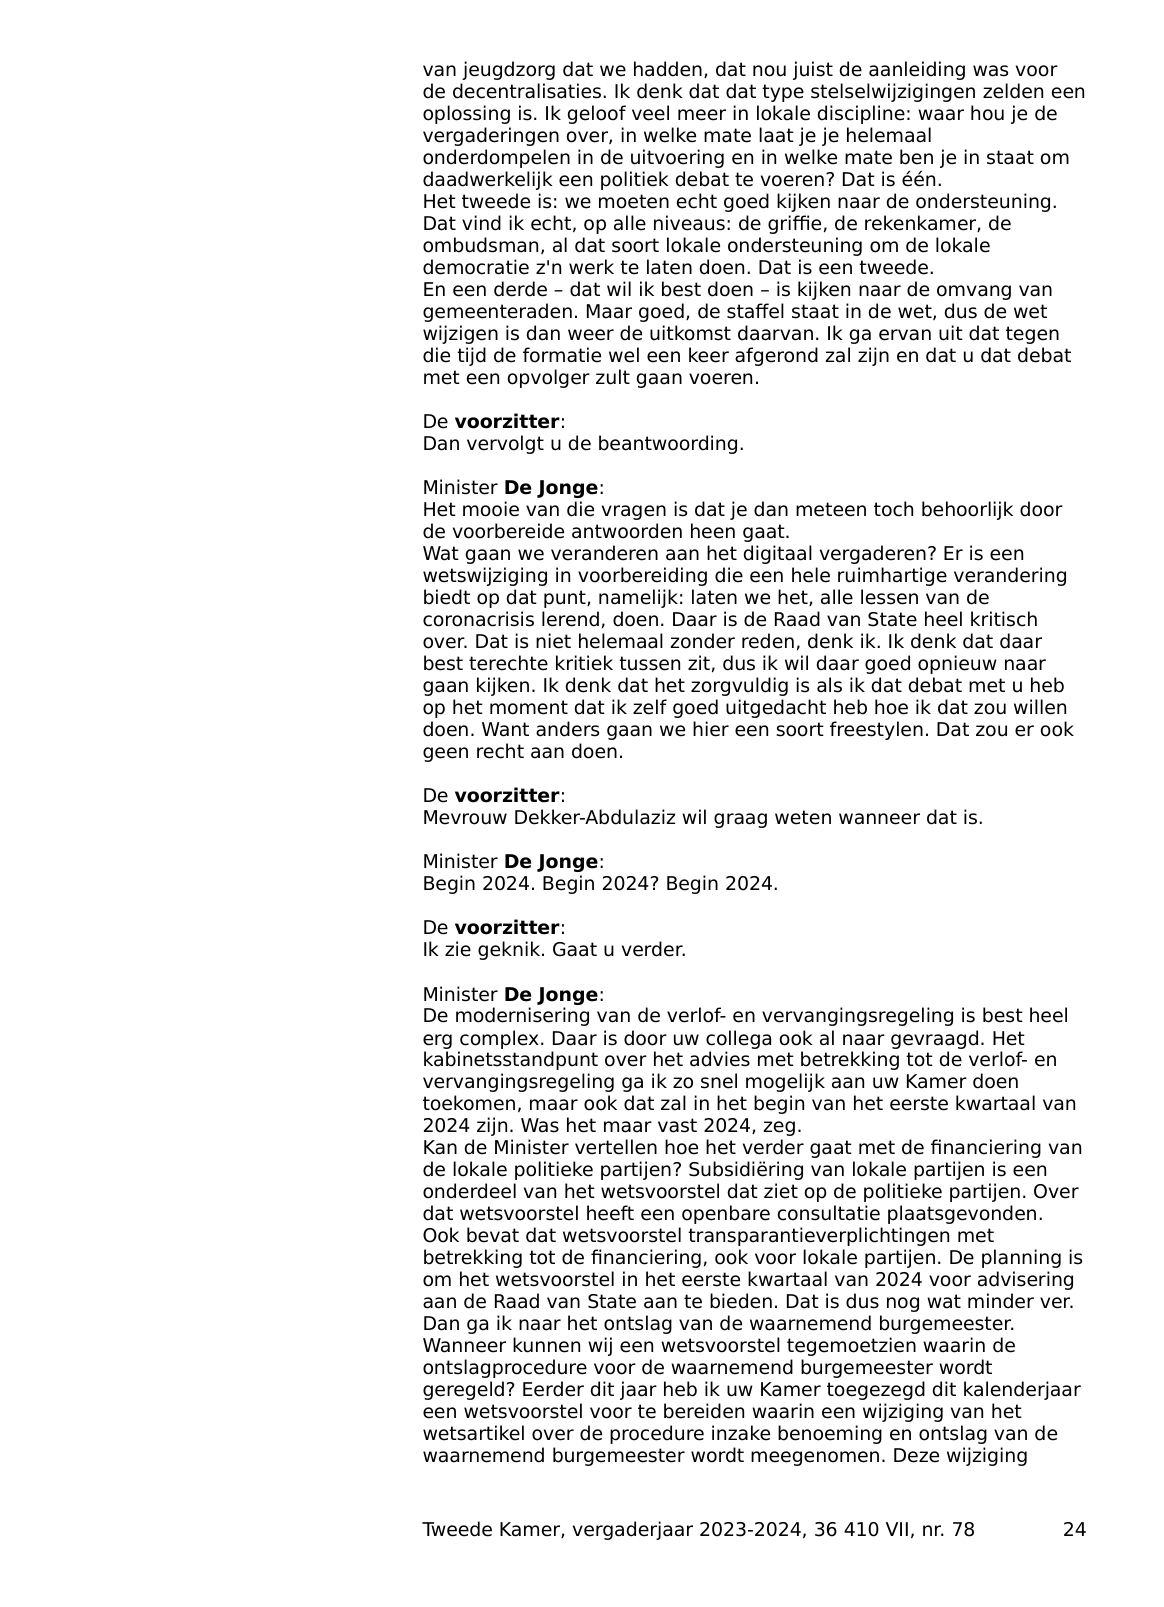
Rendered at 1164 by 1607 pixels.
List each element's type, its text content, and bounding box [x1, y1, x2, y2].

text De voorzitter: [422, 917, 1087, 939]
text Minister De Jonge: [422, 477, 1087, 499]
text En een derde – dat wil ik best doen – is kijken naar de omvang van gemeenteraden. Maar goed, de staffel staat in de wet, dus de wet wijzigen is dan weer de uitkomst daarvan. Ik ga ervan uit dat tegen die tijd de formatie wel een keer afgerond zal zijn en dat u dat debat met een opvolger zult gaan voeren. [422, 279, 1087, 389]
text Ik zie geknik. Gaat u verder. [422, 939, 1087, 961]
text De modernisering van de verlof- en vervangingsregeling is best heel erg complex. Daar is door uw collega ook al naar gevraagd. Het kabinetsstandpunt over het advies met betrekking tot de verlof- en vervangingsregeling ga ik zo snel mogelijk aan uw Kamer doen toekomen, maar ook dat zal in het begin van het eerste kwartaal van 2024 zijn. Was het maar vast 2024, zeg. [422, 1005, 1087, 1137]
text Minister De Jonge: [422, 983, 1087, 1005]
text Begin 2024. Begin 2024? Begin 2024. [422, 873, 1087, 895]
text Dan ga ik naar het ontslag van de waarnemend burgemeester. Wanneer kunnen wij een wetsvoorstel tegemoetzien waarin de ontslagprocedure voor de waarnemend burgemeester wordt geregeld? Eerder dit jaar heb ik uw Kamer toegezegd dit kalenderjaar een wetsvoorstel voor te bereiden waarin een wijziging van het wetsartikel over de procedure inzake benoeming en ontslag van de waarnemend burgemeester wordt meegenomen. Deze wijziging [422, 1313, 1087, 1467]
text Minister De Jonge: [422, 851, 1087, 873]
text De voorzitter: [422, 411, 1087, 433]
text Mevrouw Dekker-Abdulaziz wil graag weten wanneer dat is. [422, 807, 1087, 829]
text van jeugdzorg dat we hadden, dat nou juist de aanleiding was voor de decentralisaties. Ik denk dat dat type stelselwijzigingen zelden een oplossing is. Ik geloof veel meer in lokale discipline: waar hou je de vergaderingen over, in welke mate laat je je helemaal onderdompelen in de uitvoering en in welke mate ben je in staat om daadwerkelijk een politiek debat te voeren? Dat is één. [422, 59, 1087, 191]
text Het mooie van die vragen is dat je dan meteen toch behoorlijk door de voorbereide antwoorden heen gaat. [422, 499, 1087, 543]
text Kan de Minister vertellen hoe het verder gaat met de financiering van de lokale politieke partijen? Subsidiëring van lokale partijen is een onderdeel van het wetsvoorstel dat ziet op de politieke partijen. Over dat wetsvoorstel heeft een openbare consultatie plaatsgevonden. Ook bevat dat wetsvoorstel transparantieverplichtingen met betrekking tot de financiering, ook voor lokale partijen. De planning is om het wetsvoorstel in het eerste kwartaal van 2024 voor advisering aan de Raad van State aan te bieden. Dat is dus nog wat minder ver. [422, 1137, 1087, 1313]
text De voorzitter: [422, 785, 1087, 807]
text Het tweede is: we moeten echt goed kijken naar de ondersteuning. Dat vind ik echt, op alle niveaus: de griffie, de rekenkamer, de ombudsman, al dat soort lokale ondersteuning om de lokale democratie z'n werk te laten doen. Dat is een tweede. [422, 191, 1087, 279]
text Wat gaan we veranderen aan het digitaal vergaderen? Er is een wetswijziging in voorbereiding die een hele ruimhartige verandering biedt op dat punt, namelijk: laten we het, alle lessen van de coronacrisis lerend, doen. Daar is de Raad van State heel kritisch over. Dat is niet helemaal zonder reden, denk ik. Ik denk dat daar best terechte kritiek tussen zit, dus ik wil daar goed opnieuw naar gaan kijken. Ik denk dat het zorgvuldig is als ik dat debat met u heb op het moment dat ik zelf goed uitgedacht heb hoe ik dat zou willen doen. Want anders gaan we hier een soort freestylen. Dat zou er ook geen recht aan doen. [422, 543, 1087, 763]
text Dan vervolgt u de beantwoording. [422, 433, 1087, 455]
